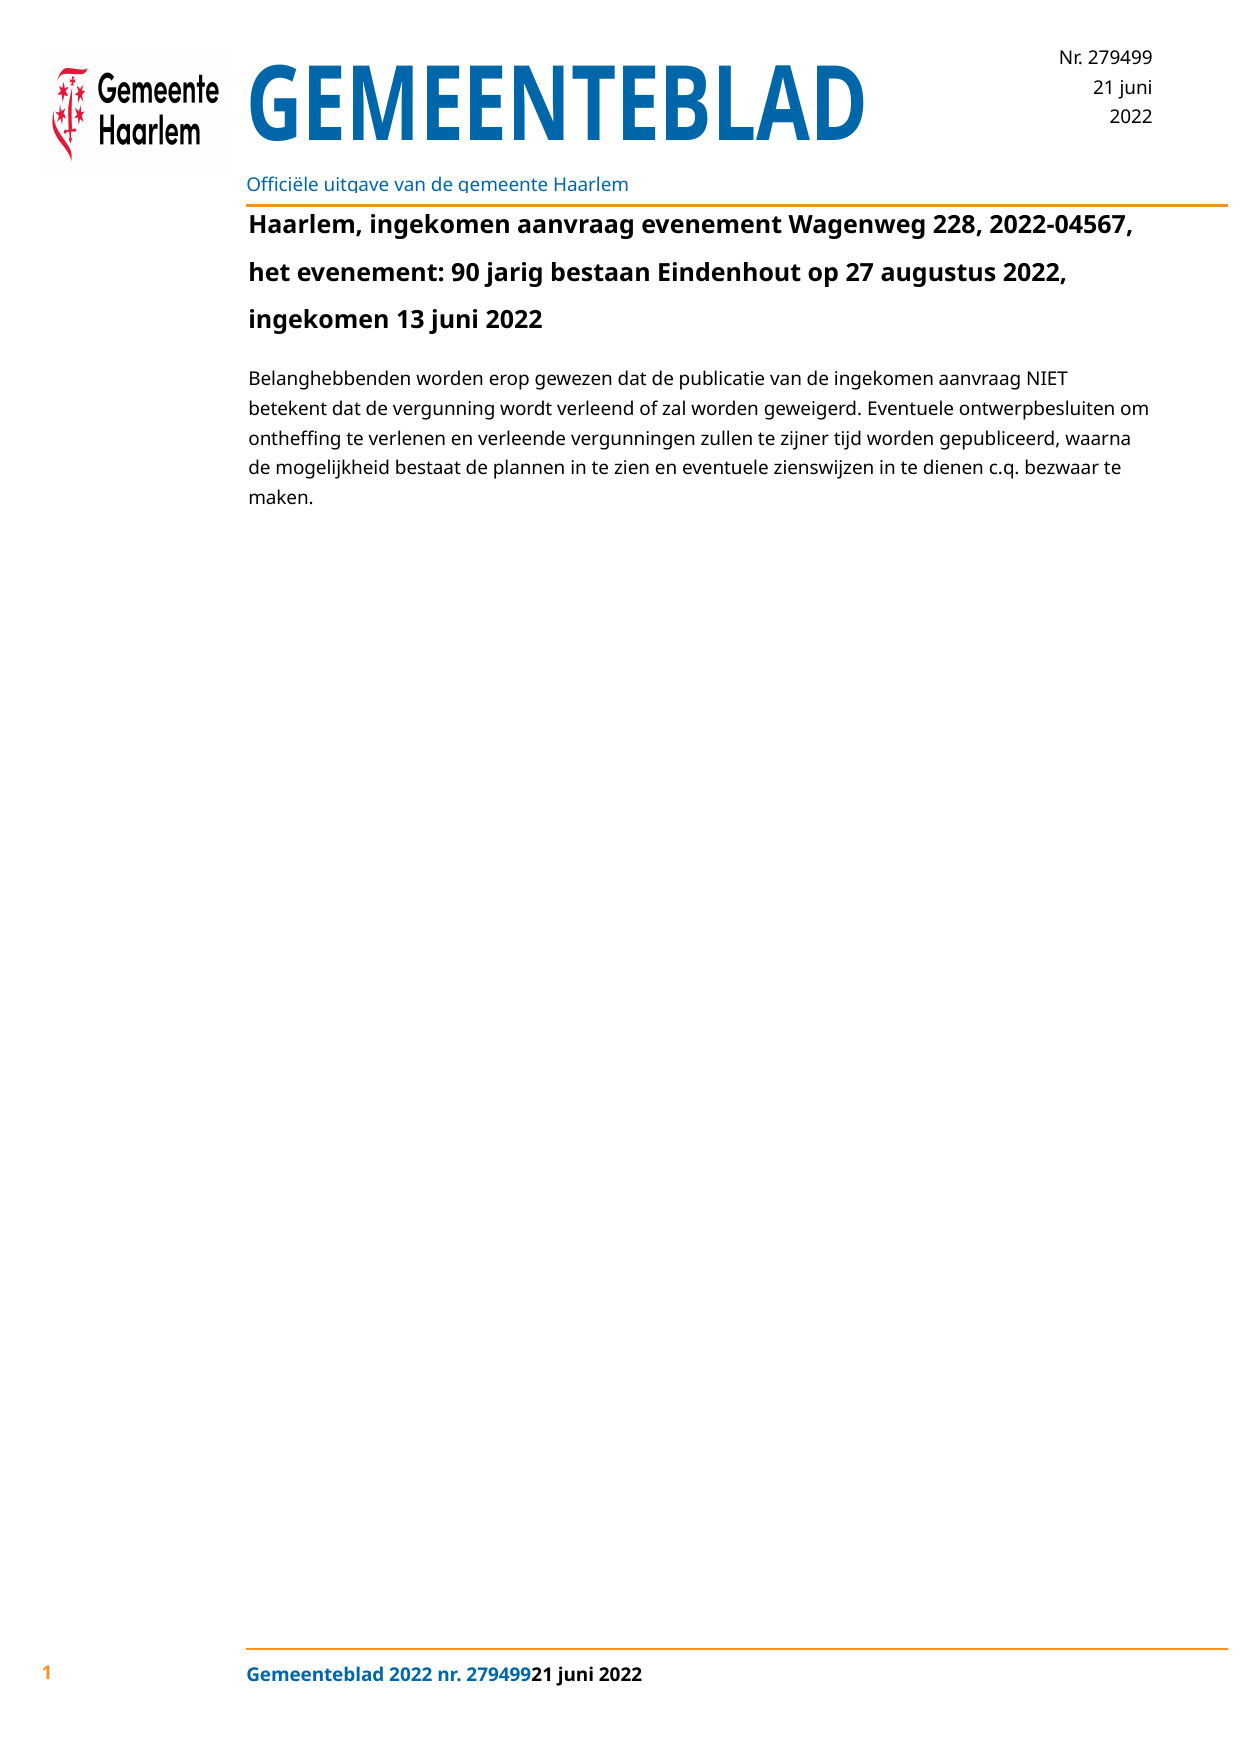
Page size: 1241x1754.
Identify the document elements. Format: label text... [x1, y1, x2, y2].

text Belanghebbenden worden erop gewezen dat de publicatie van de ingekomen aanvraag NIET betekent dat de vergunning wordt verleend of zal worden geweigerd. Eventuele ontwerpbesluiten om ontheffing te verlenen en verleende vergunningen zullen te zijner tijd worden gepubliceerd, waarna de mogelijkheid bestaat de plannen in te zien en eventuele zienswijzen in te dienen c.q. bezwaar te maken. [248, 366, 1152, 509]
picture [41, 47, 231, 172]
text Haarlem, ingekomen aanvraag evenement Wagenweg 228, 2022-04567, het evenement: 90 jarig bestaan Eindenhout op 27 augustus 2022, ingekomen 13 juni 2022 [248, 207, 1152, 336]
